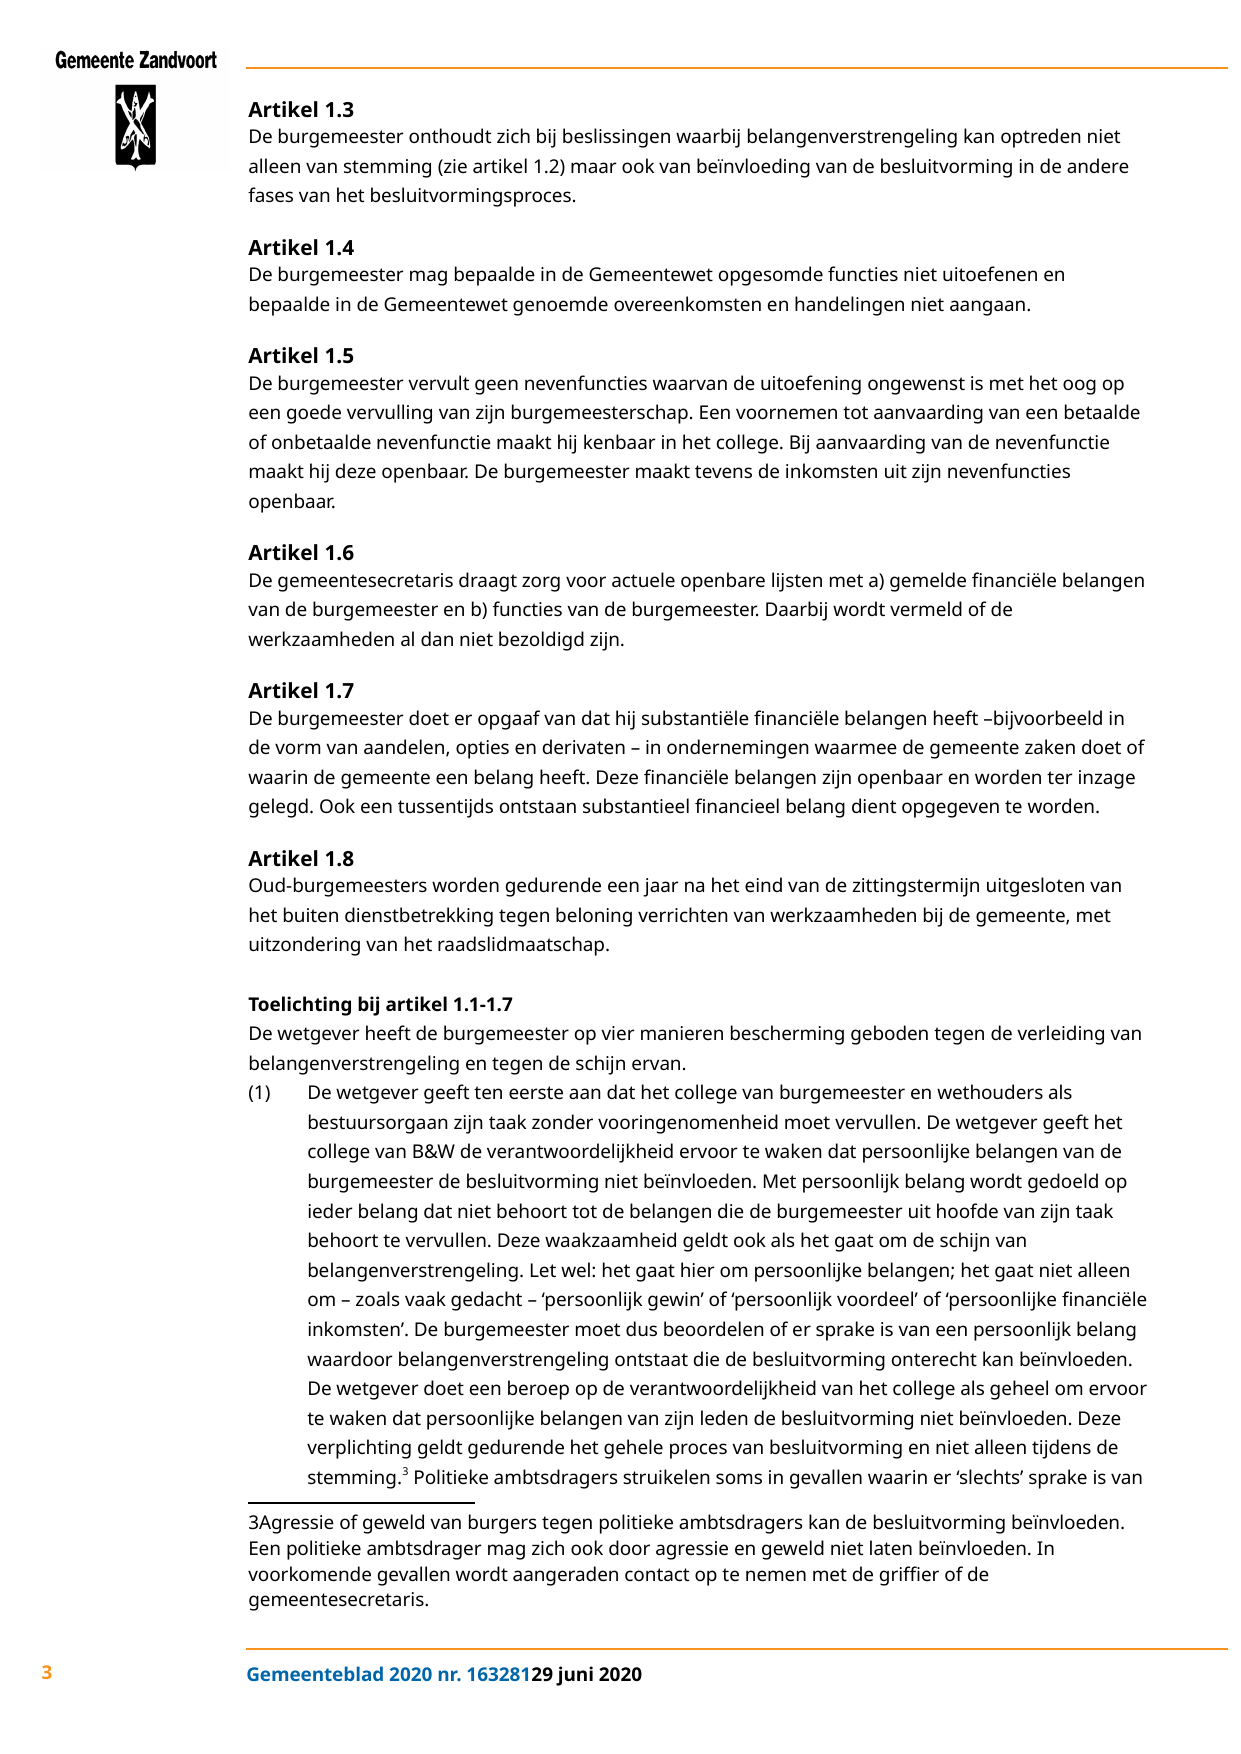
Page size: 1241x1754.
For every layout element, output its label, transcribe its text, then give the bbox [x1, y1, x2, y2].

text Artikel 1.6 [248, 538, 1152, 567]
list De wetgever geeft ten eerste aan dat het college van burgemeester en wethouders als bestuursorgaan zijn taak zonder vooringenomenheid moet vervullen. De wetgever geeft het college van B&W de verantwoordelijkheid ervoor te waken dat persoonlijke belangen van de burgemeester de besluitvorming niet beïnvloeden. Met persoonlijk belang wordt gedoeld op ieder belang dat niet behoort tot de belangen die de burgemeester uit hoofde van zijn taak behoort te vervullen. Deze waakzaamheid geldt ook als het gaat om de schijn van belangenverstrengeling. Let wel: het gaat hier om persoonlijke belangen; het gaat niet alleen om – zoals vaak gedacht – ‘persoonlijk gewin’ of ‘persoonlijk voordeel’ of ‘persoonlijke financiële inkomsten’. De burgemeester moet dus beoordelen of er sprake is van een persoonlijk belang waardoor belangenverstrengeling ontstaat die de besluitvorming onterecht kan beïnvloeden. De wetgever doet een beroep op de verantwoordelijkheid van het college als geheel om ervoor te waken dat persoonlijke belangen van zijn leden de besluitvorming niet beïnvloeden. Deze verplichting geldt gedurende het gehele proces van besluitvorming en niet alleen tijdens de stemming. Politieke ambtsdragers struikelen soms in gevallen waarin er ‘slechts’ sprake is van [248, 1079, 1152, 1490]
text Artikel 1.7 [248, 676, 1152, 705]
text De gemeentesecretaris draagt zorg voor actuele openbare lijsten met a) gemelde financiële belangen van de burgemeester en b) functies van de burgemeester. Daarbij wordt vermeld of de werkzaamheden al dan niet bezoldigd zijn. [248, 567, 1152, 652]
text Oud-burgemeesters worden gedurende een jaar na het eind van de zittingstermijn uitgesloten van het buiten dienstbetrekking tegen beloning verrichten van werkzaamheden bij de gemeente, met uitzondering van het raadslidmaatschap. [248, 872, 1152, 957]
text De wetgever heeft de burgemeester op vier manieren bescherming geboden tegen de verleiding van belangenverstrengeling en tegen de schijn ervan. [248, 1020, 1152, 1076]
text De burgemeester onthoudt zich bij beslissingen waarbij belangenverstrengeling kan optreden niet alleen van stemming (zie artikel 1.2) maar ook van beïnvloeding van de besluitvorming in de andere fases van het besluitvormingsproces. [248, 123, 1152, 208]
list Agressie of geweld van burgers tegen politieke ambtsdragers kan de besluitvorming beïnvloeden. Een politieke ambtsdrager mag zich ook door agressie en geweld niet laten beïnvloeden. In voorkomende gevallen wordt aangeraden contact op te nemen met de griffier of de gemeentesecretaris. [248, 1509, 1152, 1612]
text Artikel 1.8 [248, 844, 1152, 872]
text Artikel 1.4 [248, 233, 1152, 261]
text De burgemeester vervult geen nevenfuncties waarvan de uitoefening ongewenst is met het oog op een goede vervulling van zijn burgemeesterschap. Een voornemen tot aanvaarding van een betaalde of onbetaalde nevenfunctie maakt hij kenbaar in het college. Bij aanvaarding van de nevenfunctie maakt hij deze openbaar. De burgemeester maakt tevens de inkomsten uit zijn nevenfuncties openbaar. [248, 370, 1152, 514]
text Toelichting bij artikel 1.1-1.7 [248, 991, 1152, 1017]
picture [41, 47, 231, 172]
text Artikel 1.5 [248, 341, 1152, 370]
text Artikel 1.3 [248, 95, 1152, 123]
text De burgemeester mag bepaalde in de Gemeentewet opgesomde functies niet uitoefenen en bepaalde in de Gemeentewet genoemde overeenkomsten en handelingen niet aangaan. [248, 261, 1152, 317]
text De burgemeester doet er opgaaf van dat hij substantiële financiële belangen heeft –bijvoorbeeld in de vorm van aandelen, opties en derivaten – in ondernemingen waarmee de gemeente zaken doet of waarin de gemeente een belang heeft. Deze financiële belangen zijn openbaar en worden ter inzage gelegd. Ook een tussentijds ontstaan substantieel financieel belang dient opgegeven te worden. [248, 705, 1152, 819]
